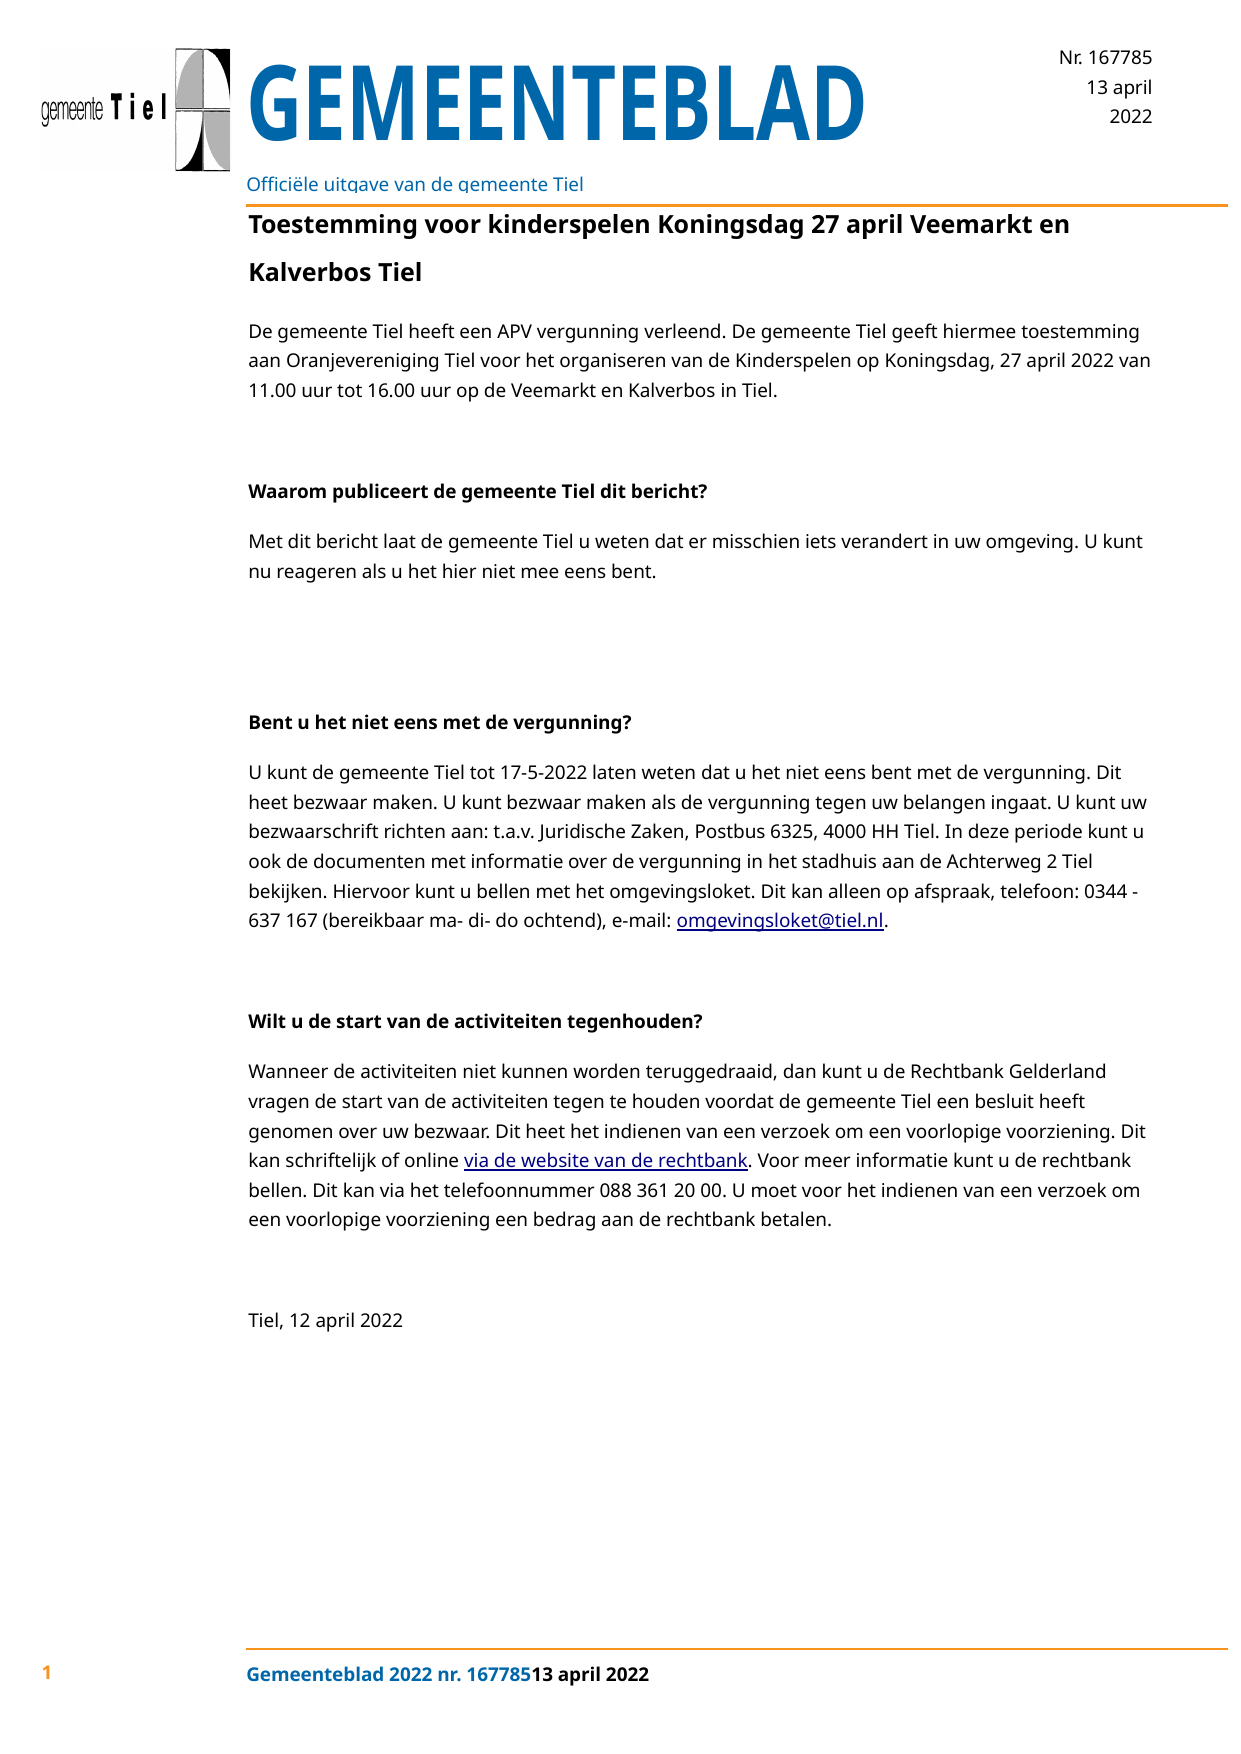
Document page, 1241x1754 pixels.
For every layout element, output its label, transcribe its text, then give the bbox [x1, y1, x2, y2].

text Tiel, 12 april 2022 [248, 1307, 1152, 1333]
text Met dit bericht laat de gemeente Tiel u weten dat er misschien iets verandert in uw omgeving. U kunt nu reageren als u het hier niet mee eens bent. [248, 528, 1152, 584]
text Wanneer de activiteiten niet kunnen worden teruggedraaid, dan kunt u de Rechtbank Gelderland vragen de start van de activiteiten tegen te houden voordat de gemeente Tiel een besluit heeft genomen over uw bezwaar. Dit heet het indienen van een verzoek om een voorlopige voorziening. Dit kan schriftelijk of online via de website van de rechtbank. Voor meer informatie kunt u de rechtbank bellen. Dit kan via het telefoonnummer 088 361 20 00. U moet voor het indienen van een verzoek om een voorlopige voorziening een bedrag aan de rechtbank betalen. [248, 1059, 1152, 1232]
picture [41, 47, 231, 172]
text Toestemming voor kinderspelen Koningsdag 27 april Veemarkt en Kalverbos Tiel [248, 207, 1152, 288]
text U kunt de gemeente Tiel tot 17-5-2022 laten weten dat u het niet eens bent met de vergunning. Dit heet bezwaar maken. U kunt bezwaar maken als de vergunning tegen uw belangen ingaat. U kunt uw bezwaarschrift richten aan: t.a.v. Juridische Zaken, Postbus 6325, 4000 HH Tiel. In deze periode kunt u ook de documenten met informatie over de vergunning in het stadhuis aan de Achterweg 2 Tiel bekijken. Hiervoor kunt u bellen met het omgevingsloket. Dit kan alleen op afspraak, telefoon: 0344 - 637 167 (bereikbaar ma- di- do ochtend), e-mail: omgevingsloket@tiel.nl. [248, 759, 1152, 933]
text Waarom publiceert de gemeente Tiel dit bericht? [248, 478, 1152, 504]
text Bent u het niet eens met de vergunning? [248, 709, 1152, 735]
text De gemeente Tiel heeft een APV vergunning verleend. De gemeente Tiel geeft hiermee toestemming aan Oranjevereniging Tiel voor het organiseren van de Kinderspelen op Koningsdag, 27 april 2022 van 11.00 uur tot 16.00 uur op de Veemarkt en Kalverbos in Tiel. [248, 318, 1152, 403]
text Wilt u de start van de activiteiten tegenhouden? [248, 1008, 1152, 1034]
